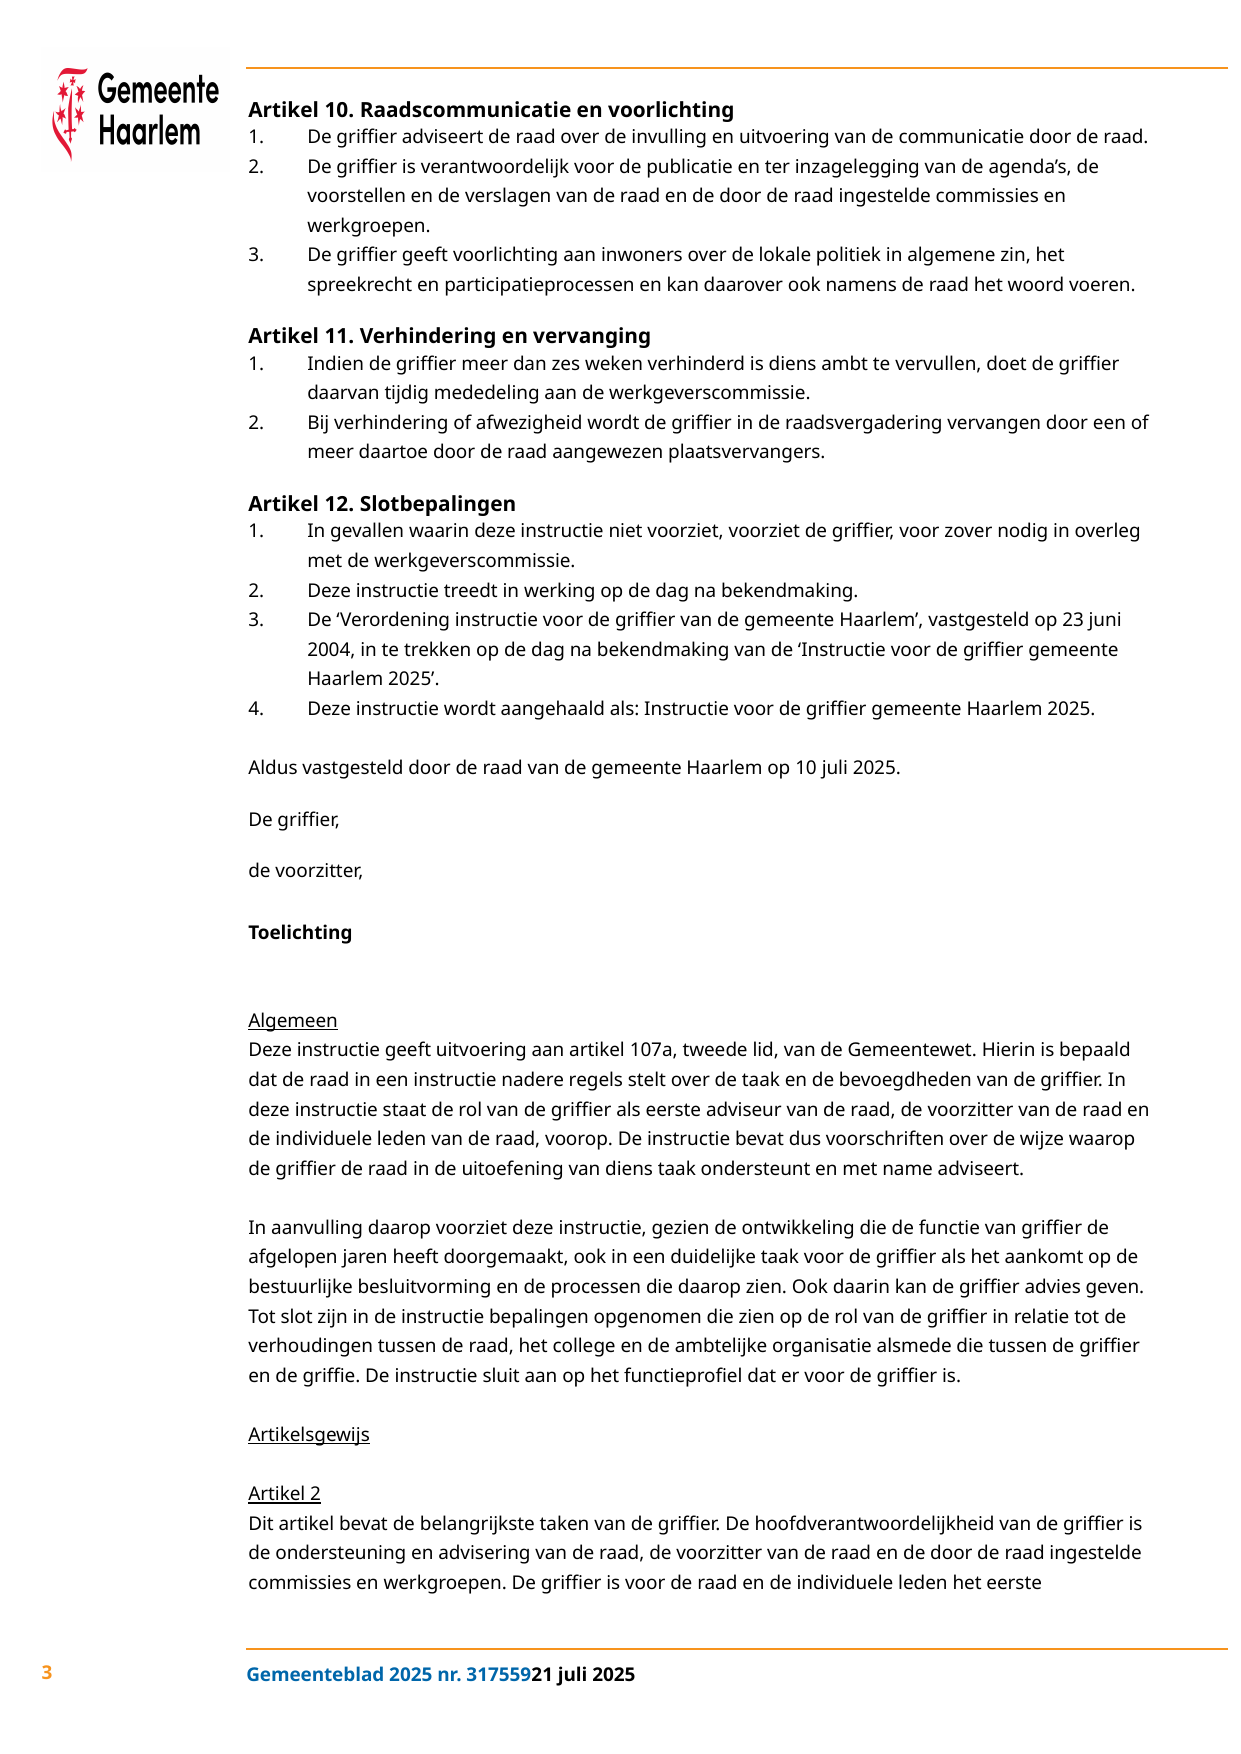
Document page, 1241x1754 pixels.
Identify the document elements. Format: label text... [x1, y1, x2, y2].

text Artikel 10. Raadscommunicatie en voorlichting [248, 95, 1152, 123]
text Toelichting [248, 909, 1152, 948]
text Algemeen [248, 1007, 1152, 1033]
text De griffier, [248, 806, 1152, 831]
list Indien de griffier meer dan zes weken verhinderd is diens ambt te vervullen, doet de griffier daarvan tijdig mededeling aan de werkgeverscommissie. [248, 350, 1152, 405]
text Artikelsgewijs [248, 1421, 1152, 1447]
text Deze instructie geeft uitvoering aan artikel 107a, tweede lid, van de Gemeentewet. Hierin is bepaald dat de raad in een instructie nadere regels stelt over de taak en de bevoegdheden van de griffier. In deze instructie staat de rol van de griffier als eerste adviseur van de raad, de voorzitter van de raad en de individuele leden van de raad, voorop. De instructie bevat dus voorschriften over de wijze waarop de griffier de raad in de uitoefening van diens taak ondersteunt en met name adviseert. [248, 1037, 1152, 1181]
text Artikel 12. Slotbepalingen [248, 489, 1152, 518]
list Bij verhindering of afwezigheid wordt de griffier in de raadsvergadering vervangen door een of meer daartoe door de raad aangewezen plaatsvervangers. [248, 409, 1152, 464]
text Artikel 11. Verhindering en vervanging [248, 322, 1152, 350]
text Dit artikel bevat de belangrijkste taken van de griffier. De hoofdverantwoordelijkheid van de griffier is de ondersteuning en advisering van de raad, de voorzitter van de raad en de door de raad ingestelde commissies en werkgroepen. De griffier is voor de raad en de individuele leden het eerste [248, 1510, 1152, 1595]
list De griffier is verantwoordelijk voor de publicatie en ter inzagelegging van de agenda’s, de voorstellen en de verslagen van de raad en de door de raad ingestelde commissies en werkgroepen. [248, 153, 1152, 238]
list In gevallen waarin deze instructie niet voorziet, voorziet de griffier, voor zover nodig in overleg met de werkgeverscommissie. [248, 518, 1152, 573]
list De griffier geeft voorlichting aan inwoners over de lokale politiek in algemene zin, het spreekrecht en participatieprocessen en kan daarover ook namens de raad het woord voeren. [248, 242, 1152, 297]
text Artikel 2 [248, 1480, 1152, 1506]
list De griffier adviseert de raad over de invulling en uitvoering van de communicatie door de raad. [248, 123, 1152, 149]
picture [41, 47, 231, 172]
list Deze instructie wordt aangehaald als: Instructie voor de griffier gemeente Haarlem 2025. [248, 695, 1152, 721]
list De ‘Verordening instructie voor de griffier van de gemeente Haarlem’, vastgesteld op 23 juni 2004, in te trekken op de dag na bekendmaking van de ‘Instructie voor de griffier gemeente Haarlem 2025’. [248, 606, 1152, 691]
list Deze instructie treedt in werking op de dag na bekendmaking. [248, 577, 1152, 602]
text de voorzitter, [248, 857, 1152, 883]
text In aanvulling daarop voorziet deze instructie, gezien de ontwikkeling die de functie van griffier de afgelopen jaren heeft doorgemaakt, ook in een duidelijke taak voor de griffier als het aankomt op de bestuurlijke besluitvorming en de processen die daarop zien. Ook daarin kan de griffier advies geven. Tot slot zijn in de instructie bepalingen opgenomen die zien op de rol van de griffier in relatie tot de verhoudingen tussen de raad, het college en de ambtelijke organisatie alsmede die tussen de griffier en de griffie. De instructie sluit aan op het functieprofiel dat er voor de griffier is. [248, 1214, 1152, 1388]
text Aldus vastgesteld door de raad van de gemeente Haarlem op 10 juli 2025. [248, 754, 1152, 780]
